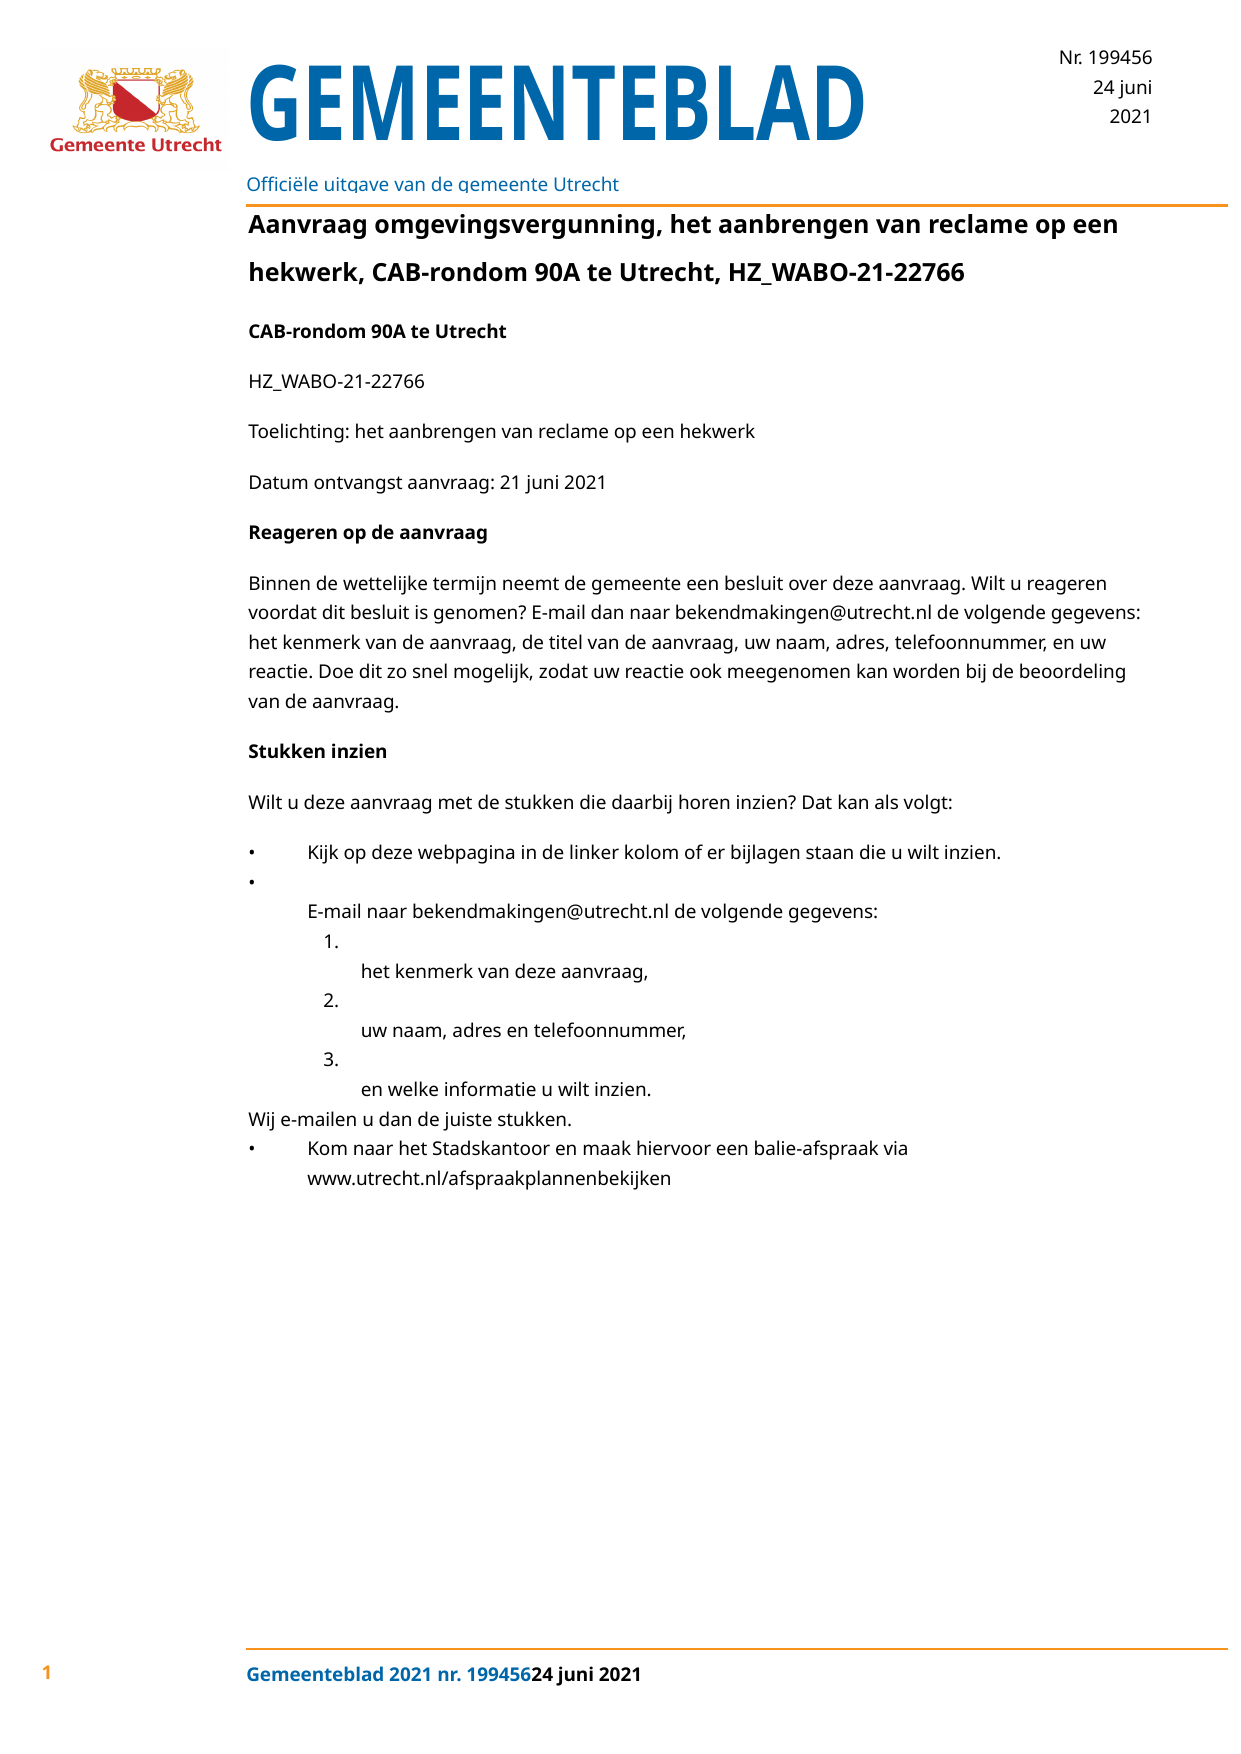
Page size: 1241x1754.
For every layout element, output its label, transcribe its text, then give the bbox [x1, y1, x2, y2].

list E-mail naar bekendmakingen@utrecht.nl de volgende gegevens: [248, 899, 1152, 924]
picture [41, 47, 231, 172]
text Datum ontvangst aanvraag: 21 juni 2021 [248, 469, 1152, 495]
list uw naam, adres en telefoonnummer, [323, 1017, 1152, 1043]
text Toelichting: het aanbrengen van reclame op een hekwerk [248, 419, 1152, 444]
text Wij e-mailen u dan de juiste stukken. [248, 1106, 1152, 1132]
list het kenmerk van deze aanvraag, [323, 958, 1152, 984]
text CAB-rondom 90A te Utrecht [248, 318, 1152, 344]
text HZ_WABO-21-22766 [248, 368, 1152, 394]
list Kom naar het Stadskantoor en maak hiervoor een balie-afspraak via www.utrecht.nl/afspraakplannenbekijken [248, 1135, 1152, 1191]
text Wilt u deze aanvraag met de stukken die daarbij horen inzien? Dat kan als volgt: [248, 789, 1152, 815]
list en welke informatie u wilt inzien. [323, 1076, 1152, 1102]
list Kijk op deze webpagina in de linker kolom of er bijlagen staan die u wilt inzien. [248, 839, 1152, 865]
text Binnen de wettelijke termijn neemt de gemeente een besluit over deze aanvraag. Wilt u reageren voordat dit besluit is genomen? E-mail dan naar bekendmakingen@utrecht.nl de volgende gegevens: het kenmerk van de aanvraag, de titel van de aanvraag, uw naam, adres, telefoonnummer, en uw reactie. Doe dit zo snel mogelijk, zodat uw reactie ook meegenomen kan worden bij de beoordeling van de aanvraag. [248, 570, 1152, 714]
text Stukken inzien [248, 739, 1152, 764]
text Aanvraag omgevingsvergunning, het aanbrengen van reclame op een hekwerk, CAB-rondom 90A te Utrecht, HZ_WABO-21-22766 [248, 207, 1152, 288]
text Reageren op de aanvraag [248, 519, 1152, 545]
